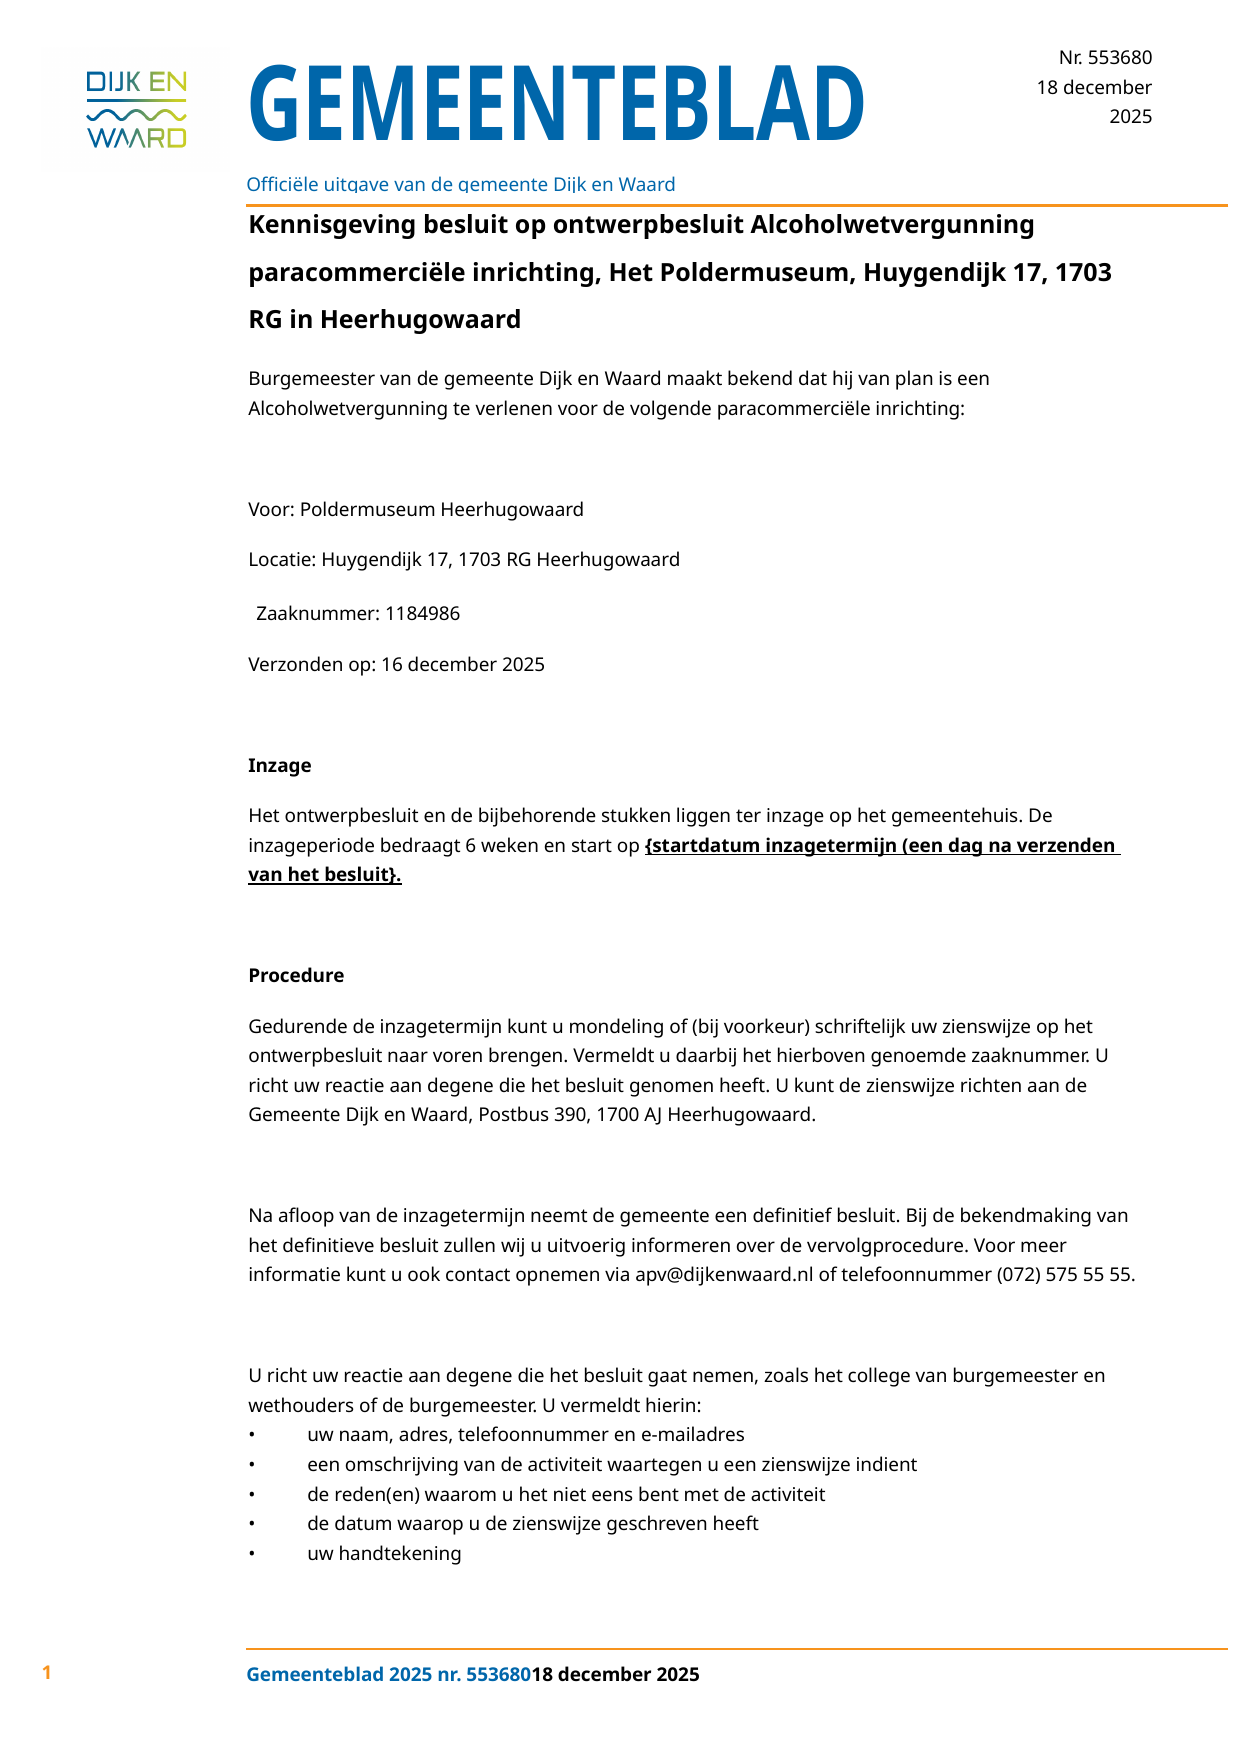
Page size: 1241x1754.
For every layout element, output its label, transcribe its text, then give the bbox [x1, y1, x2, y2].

list uw naam, adres, telefoonnummer en e-mailadres [248, 1422, 1152, 1447]
text Locatie: Huygendijk 17, 1703 RG Heerhugowaard [248, 546, 1152, 572]
list een omschrijving van de activiteit waartegen u een zienswijze indient [248, 1451, 1152, 1477]
text Burgemeester van de gemeente Dijk en Waard maakt bekend dat hij van plan is een Alcoholwetvergunning te verlenen voor de volgende paracommerciële inrichting: [248, 366, 1152, 421]
text ﻿ Zaaknummer: 1184986 [248, 597, 1152, 626]
text Het ontwerpbesluit en de bijbehorende stukken liggen ter inzage op het gemeentehuis. De inzageperiode bedraagt 6 weken en start op {startdatum inzagetermijn (een dag na verzenden van het besluit}. [248, 802, 1152, 887]
text Procedure [248, 962, 1152, 988]
list uw handtekening [248, 1540, 1152, 1566]
text Verzonden op: 16 december 2025 [248, 651, 1152, 677]
list de datum waarop u de zienswijze geschreven heeft [248, 1510, 1152, 1536]
text U richt uw reactie aan degene die het besluit gaat nemen, zoals het college van burgemeester en wethouders of de burgemeester. U vermeldt hierin: [248, 1362, 1152, 1418]
text Kennisgeving besluit op ontwerpbesluit Alcoholwetvergunning paracommerciële inrichting, Het Poldermuseum, Huygendijk 17, 1703 RG in Heerhugowaard [248, 207, 1152, 336]
text Gedurende de inzagetermijn kunt u mondeling of (bij voorkeur) schriftelijk uw zienswijze op het ontwerpbesluit naar voren brengen. Vermeldt u daarbij het hierboven genoemde zaaknummer. U richt uw reactie aan degene die het besluit genomen heeft. U kunt de zienswijze richten aan de Gemeente Dijk en Waard, Postbus 390, 1700 AJ Heerhugowaard. [248, 1013, 1152, 1127]
text Voor: Poldermuseum Heerhugowaard [248, 496, 1152, 522]
list de reden(en) waarom u het niet eens bent met de activiteit [248, 1481, 1152, 1506]
picture [41, 47, 231, 172]
text Inzage [248, 752, 1152, 778]
text Na afloop van de inzagetermijn neemt de gemeente een definitief besluit. Bij de bekendmaking van het definitieve besluit zullen wij u uitvoerig informeren over de vervolgprocedure. Voor meer informatie kunt u ook contact opnemen via apv@dijkenwaard.nl of telefoonnummer (072) 575 55 55. [248, 1202, 1152, 1287]
